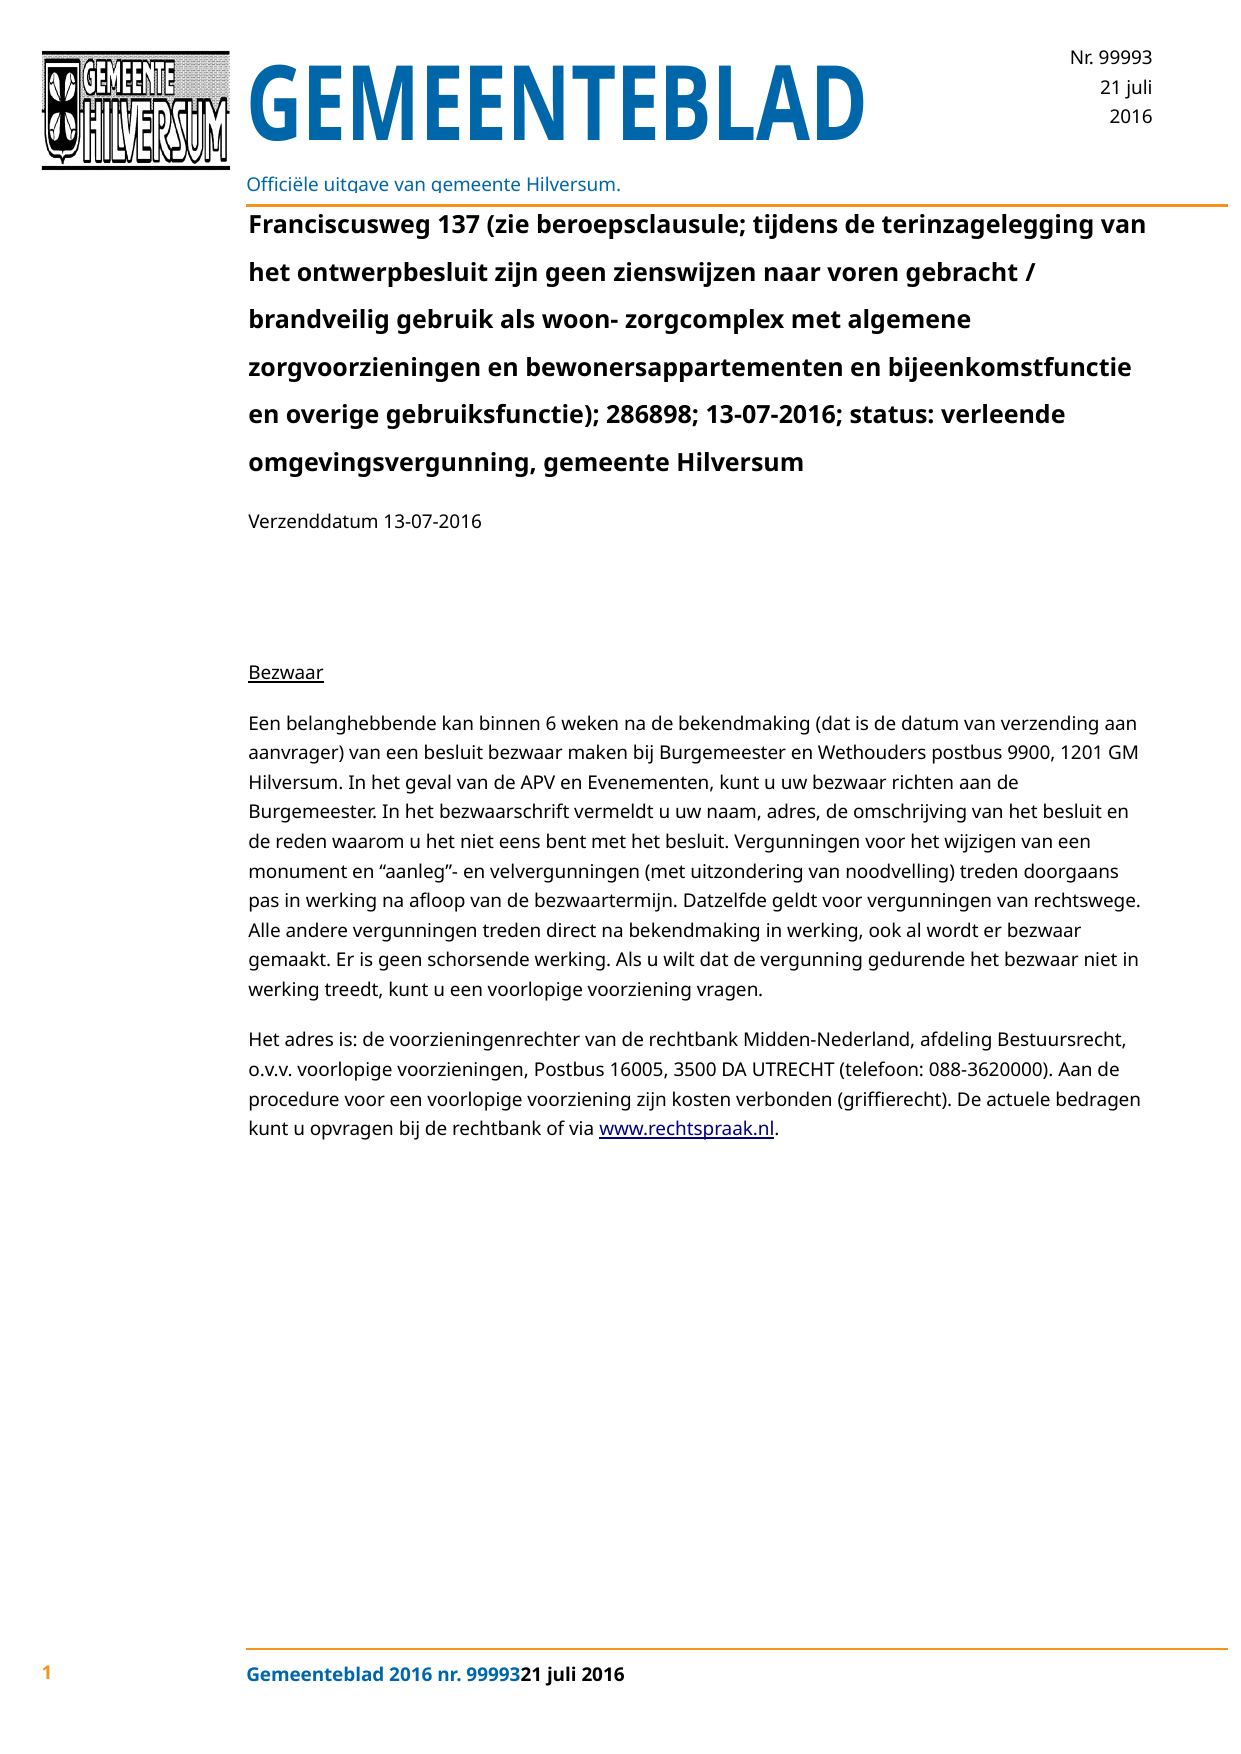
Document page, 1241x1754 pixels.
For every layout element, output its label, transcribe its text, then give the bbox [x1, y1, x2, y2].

text Verzenddatum 13-07-2016 [248, 508, 1152, 534]
text Franciscusweg 137 (zie beroepsclausule; tijdens de terinzagelegging van het ontwerpbesluit zijn geen zienswijzen naar voren gebracht / brandveilig gebruik als woon- zorgcomplex met algemene zorgvoorzieningen en bewonersappartementen en bijeenkomstfunctie en overige gebruiksfunctie); 286898; 13-07-2016; status: verleende omgevingsvergunning, gemeente Hilversum [248, 207, 1152, 479]
text Een belanghebbende kan binnen 6 weken na de bekendmaking (dat is de datum van verzending aan aanvrager) van een besluit bezwaar maken bij Burgemeester en Wethouders postbus 9900, 1201 GM Hilversum. In het geval van de APV en Evenementen, kunt u uw bezwaar richten aan de Burgemeester. In het bezwaarschrift vermeldt u uw naam, adres, de omschrijving van het besluit en de reden waarom u het niet eens bent met het besluit. Vergunningen voor het wijzigen van een monument en “aanleg”- en velvergunningen (met uitzondering van noodvelling) treden doorgaans pas in werking na afloop van de bezwaartermijn. Datzelfde geldt voor vergunningen van rechtswege. Alle andere vergunningen treden direct na bekendmaking in werking, ook al wordt er bezwaar gemaakt. Er is geen schorsende werking. Als u wilt dat de vergunning gedurende het bezwaar niet in werking treedt, kunt u een voorlopige voorziening vragen. [248, 710, 1152, 1002]
picture [41, 47, 231, 172]
text Het adres is: de voorzieningenrechter van de rechtbank Midden-Nederland, afdeling Bestuursrecht, o.v.v. voorlopige voorzieningen, Postbus 16005, 3500 DA UTRECHT (telefoon: 088-3620000). Aan de procedure voor een voorlopige voorziening zijn kosten verbonden (griffierecht). De actuele bedragen kunt u opvragen bij de rechtbank of via www.rechtspraak.nl. [248, 1027, 1152, 1141]
text Bezwaar [248, 659, 1152, 685]
